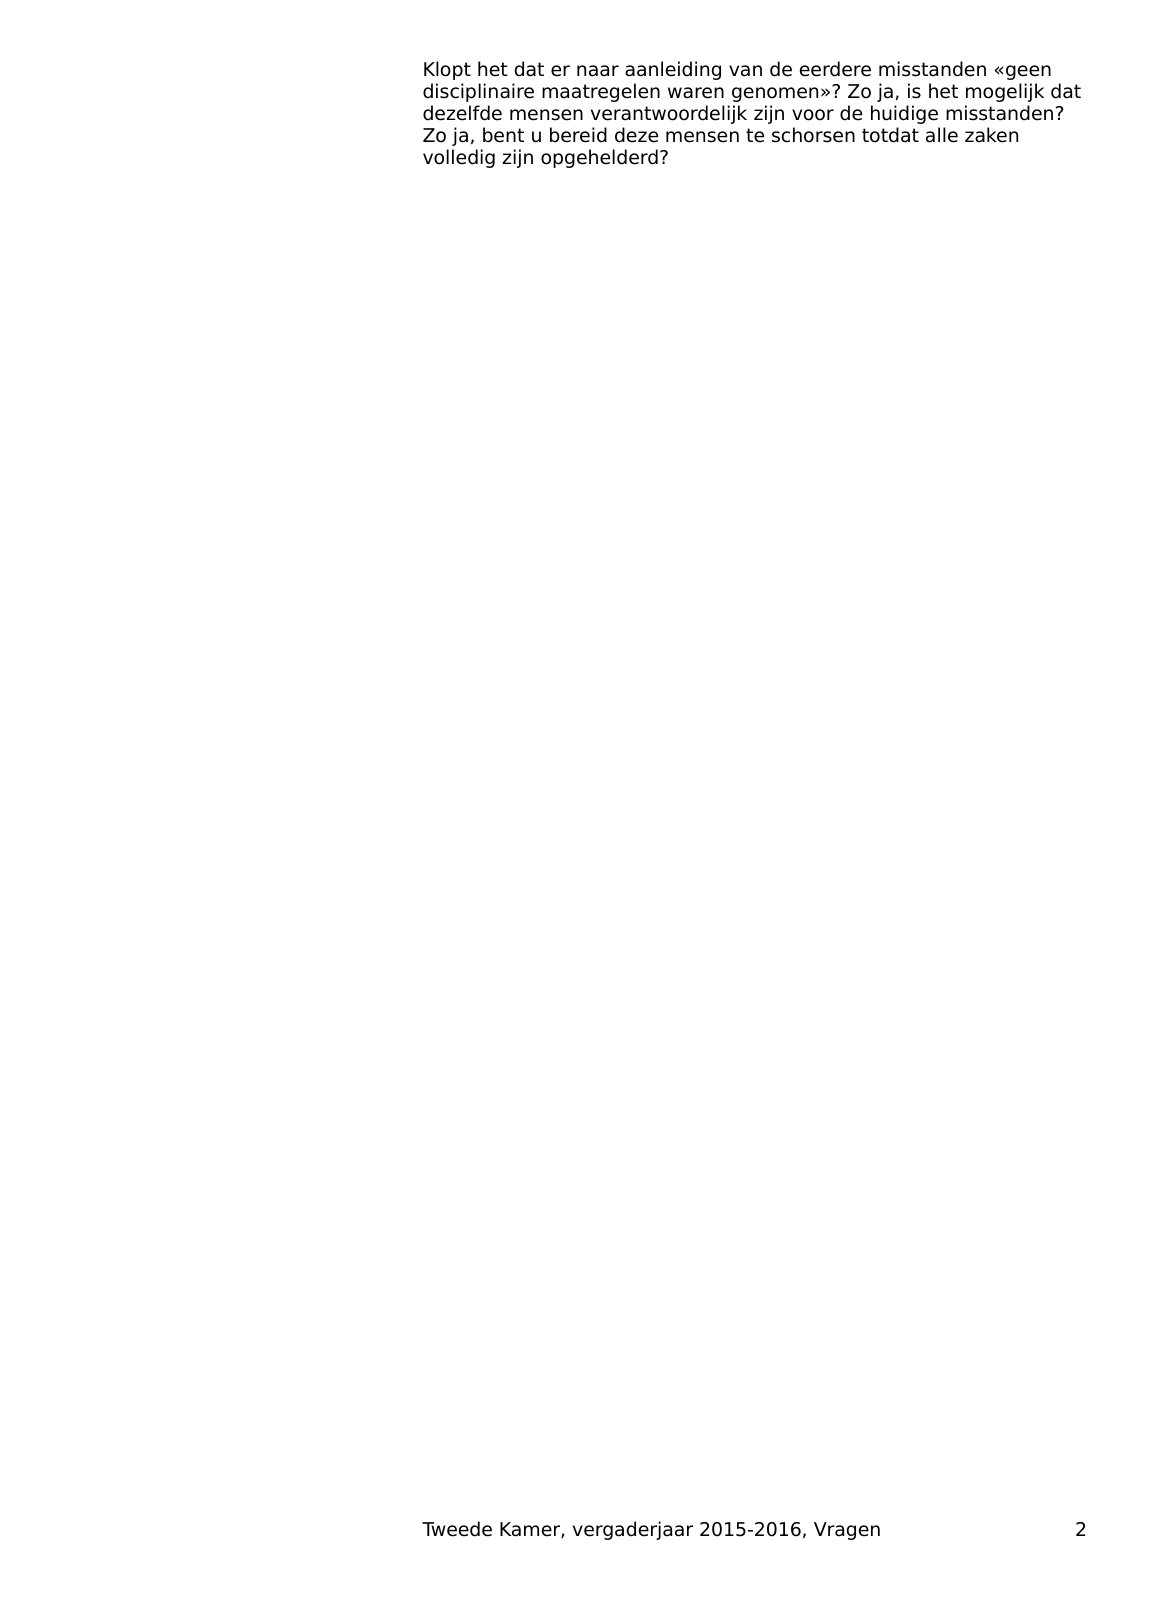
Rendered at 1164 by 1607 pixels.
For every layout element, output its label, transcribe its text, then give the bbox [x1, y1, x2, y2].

text Klopt het dat er naar aanleiding van de eerdere misstanden «geen disciplinaire maatregelen waren genomen»? Zo ja, is het mogelijk dat dezelfde mensen verantwoordelijk zijn voor de huidige misstanden? Zo ja, bent u bereid deze mensen te schorsen totdat alle zaken volledig zijn opgehelderd? [422, 59, 1087, 169]
